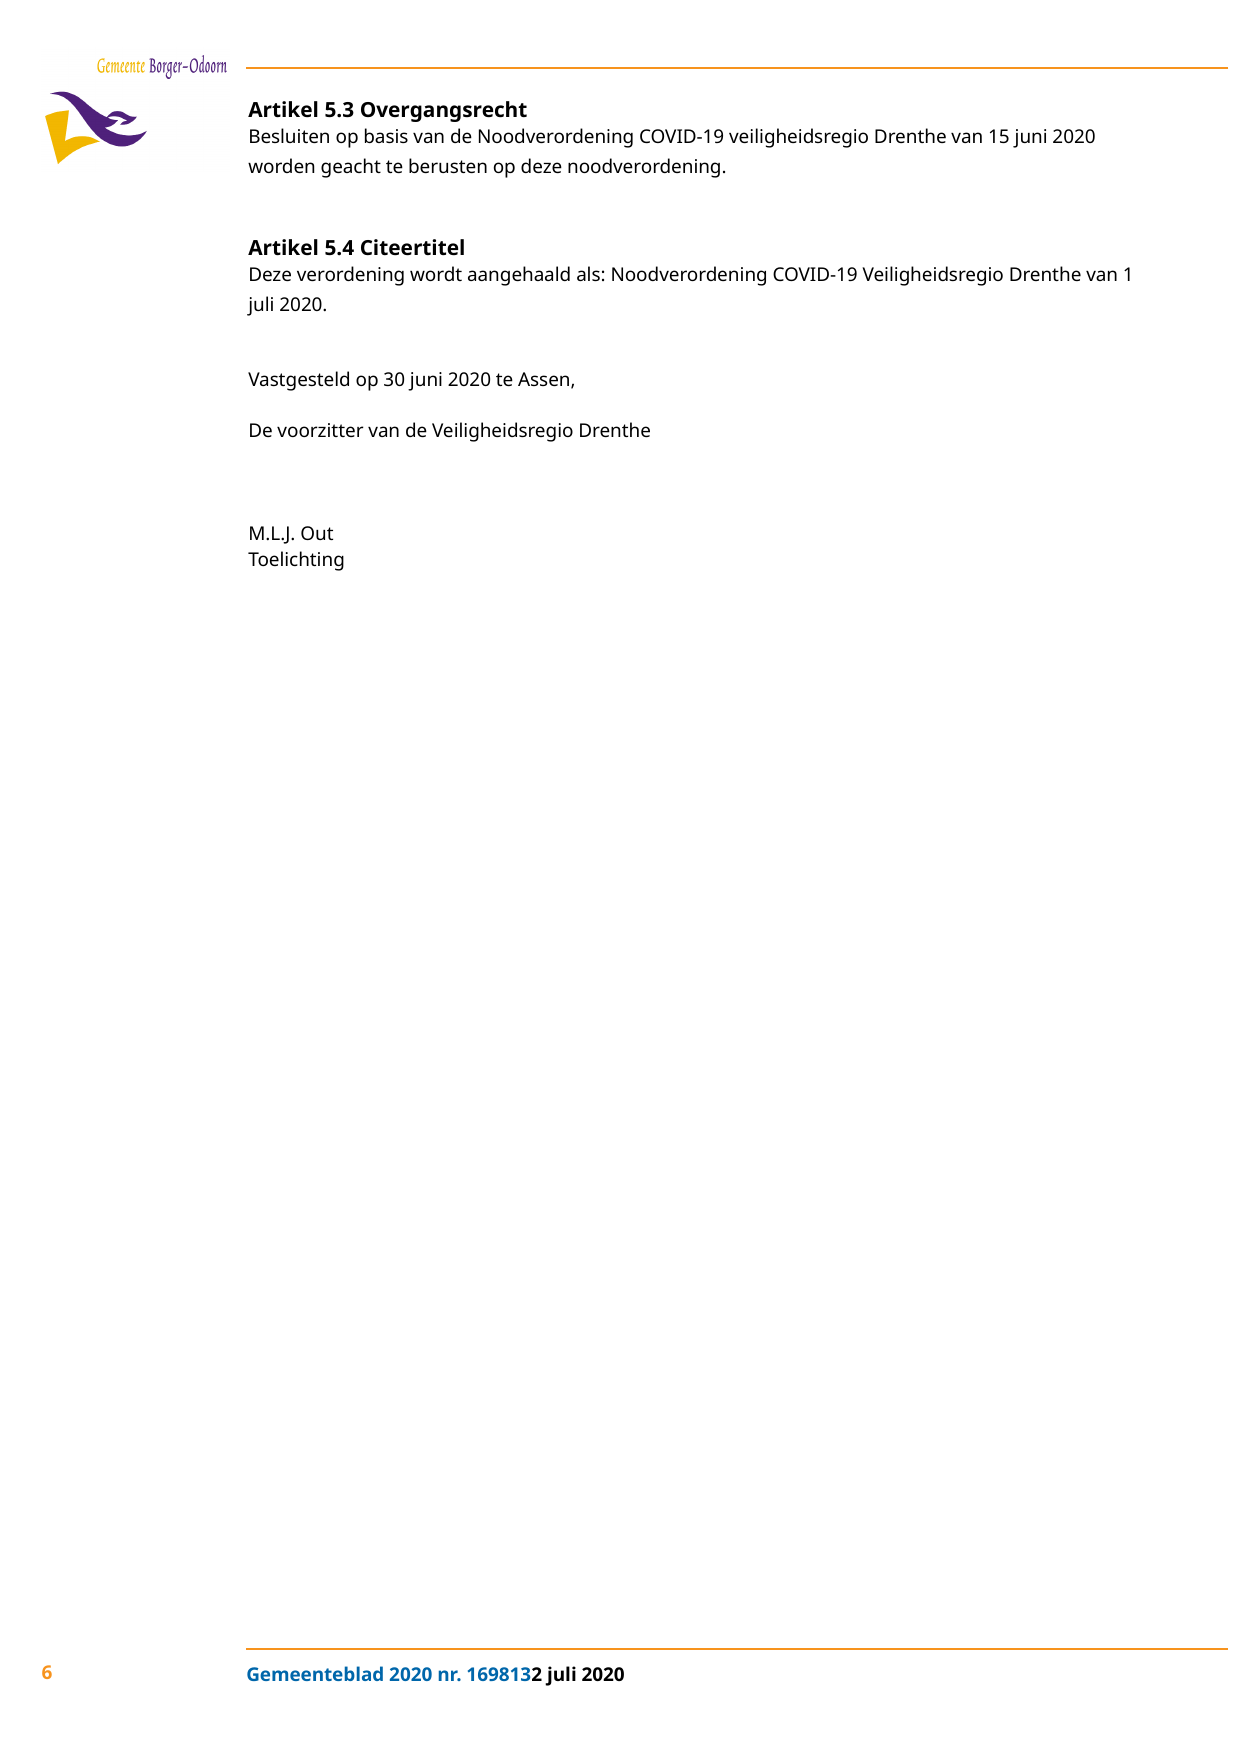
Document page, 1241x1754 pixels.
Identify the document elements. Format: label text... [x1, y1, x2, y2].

text Artikel 5.4 Citeertitel [248, 233, 1152, 261]
text Toelichting [248, 546, 1152, 572]
picture [41, 47, 231, 172]
text Artikel 5.3 Overgangsrecht [248, 95, 1152, 123]
text Deze verordening wordt aangehaald als: Noodverordening COVID-19 Veiligheidsregio Drenthe van 1 juli 2020. [248, 261, 1152, 317]
text Vastgesteld op 30 juni 2020 te Assen, [248, 366, 1152, 392]
text De voorzitter van de Veiligheidsregio Drenthe [248, 417, 1152, 443]
text Besluiten op basis van de Noodverordening COVID-19 veiligheidsregio Drenthe van 15 juni 2020 worden geacht te berusten op deze noodverordening. [248, 123, 1152, 178]
text M.L.J. Out [248, 520, 1152, 546]
